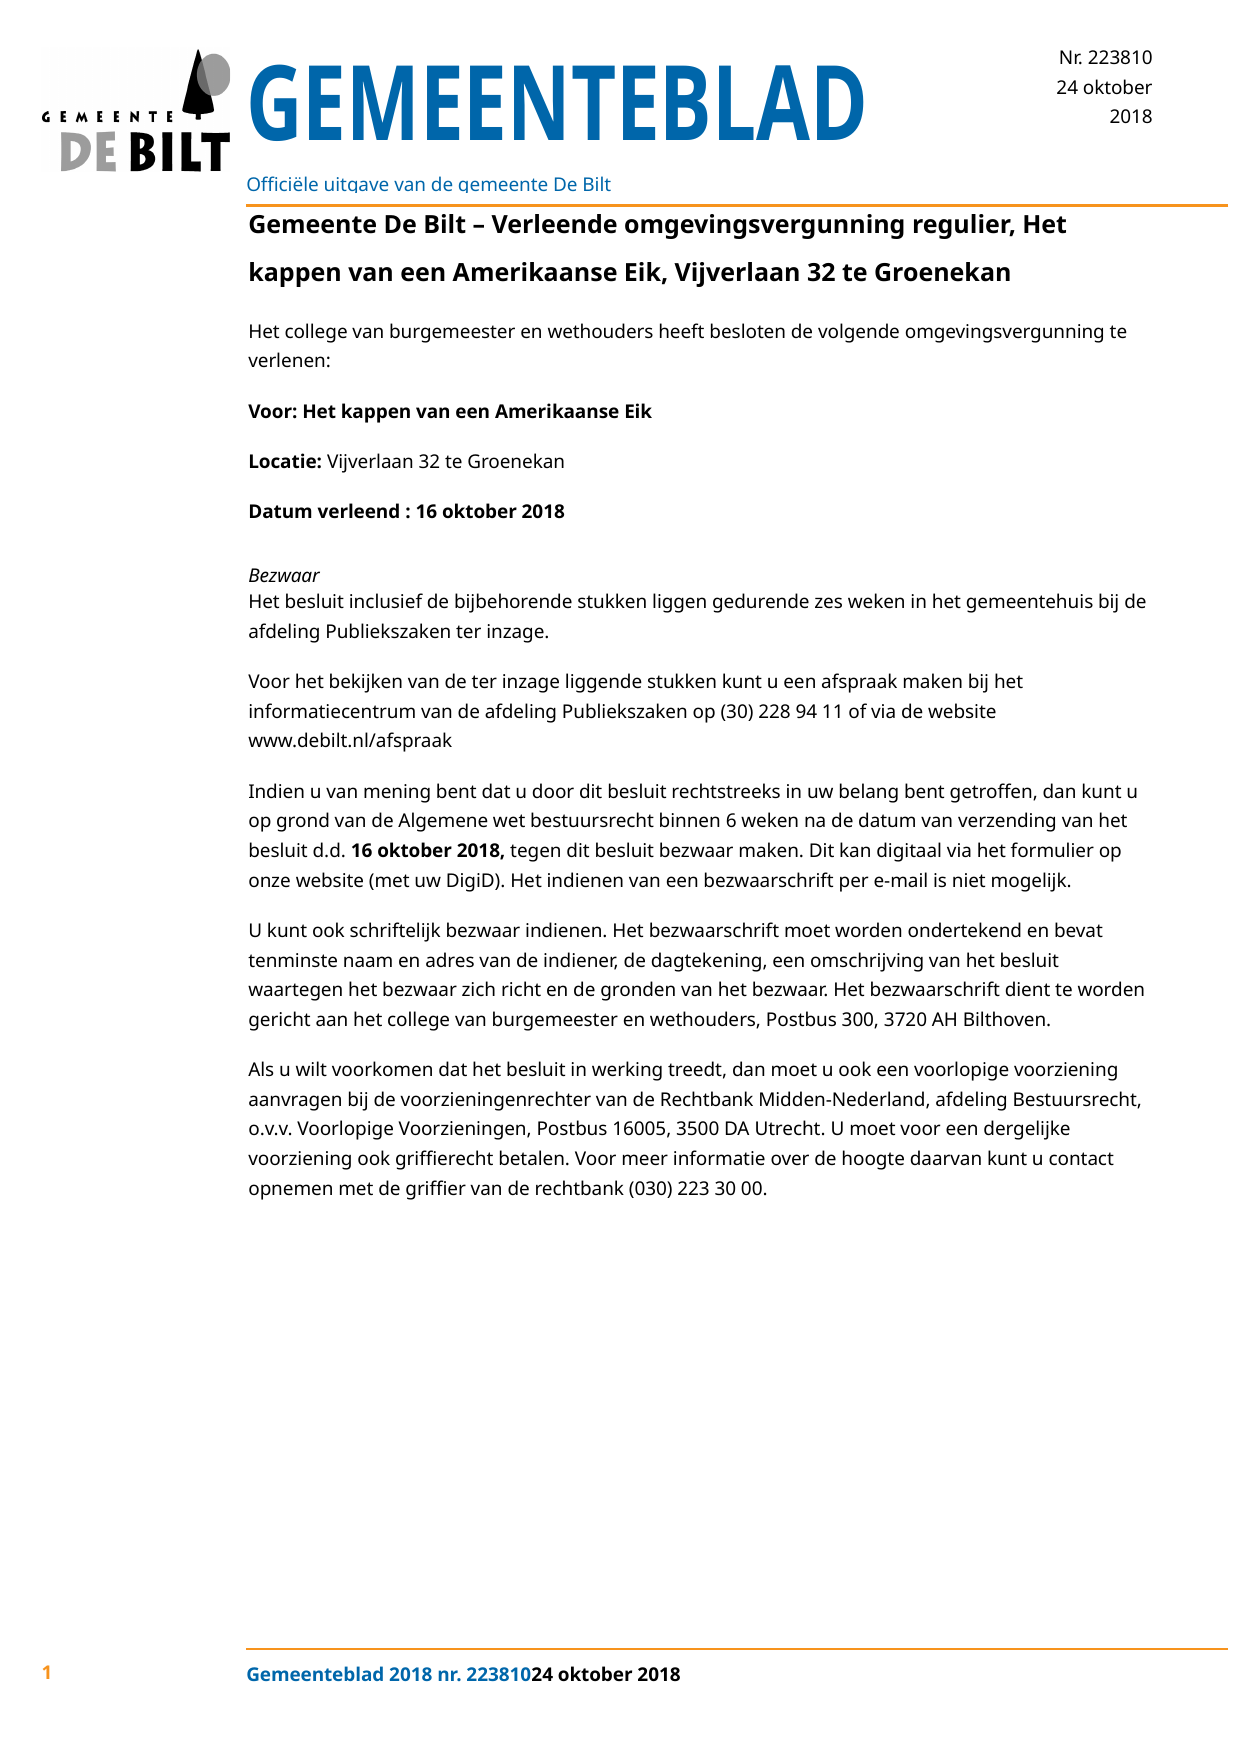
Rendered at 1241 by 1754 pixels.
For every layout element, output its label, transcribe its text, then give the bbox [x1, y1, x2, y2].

text Gemeente De Bilt – Verleende omgevingsvergunning regulier, Het kappen van een Amerikaanse Eik, Vijverlaan 32 te Groenekan [248, 207, 1152, 288]
text Datum verleend : 16 oktober 2018 [248, 499, 1152, 524]
text Indien u van mening bent dat u door dit besluit rechtstreeks in uw belang bent getroffen, dan kunt u op grond van de Algemene wet bestuursrecht binnen 6 weken na de datum van verzending van het besluit d.d. 16 oktober 2018, tegen dit besluit bezwaar maken. Dit kan digitaal via het formulier op onze website (met uw DigiD). Het indienen van een bezwaarschrift per e-mail is niet mogelijk. [248, 778, 1152, 892]
text Het college van burgemeester en wethouders heeft besloten de volgende omgevingsvergunning te verlenen: [248, 318, 1152, 373]
text U kunt ook schriftelijk bezwaar indienen. Het bezwaarschrift moet worden ondertekend en bevat tenminste naam en adres van de indiener, de dagtekening, een omschrijving van het besluit waartegen het bezwaar zich richt en de gronden van het bezwaar. Het bezwaarschrift dient te worden gericht aan het college van burgemeester en wethouders, Postbus 300, 3720 AH Bilthoven. [248, 917, 1152, 1032]
text Als u wilt voorkomen dat het besluit in werking treedt, dan moet u ook een voorlopige voorziening aanvragen bij de voorzieningenrechter van de Rechtbank Midden-Nederland, afdeling Bestuursrecht, o.v.v. Voorlopige Voorzieningen, Postbus 16005, 3500 DA Utrecht. U moet voor een dergelijke voorziening ook griffierecht betalen. Voor meer informatie over de hoogte daarvan kunt u contact opnemen met de griffier van de rechtbank (030) 223 30 00. [248, 1056, 1152, 1200]
text Locatie: Vijverlaan 32 te Groenekan [248, 448, 1152, 474]
text Voor het bekijken van de ter inzage liggende stukken kunt u een afspraak maken bij het informatiecentrum van de afdeling Publiekszaken op (30) 228 94 11 of via de website www.debilt.nl/afspraak [248, 668, 1152, 753]
text Bezwaar [248, 563, 1152, 588]
picture [41, 47, 231, 172]
text Het besluit inclusief de bijbehorende stukken liggen gedurende zes weken in het gemeentehuis bij de afdeling Publiekszaken ter inzage. [248, 588, 1152, 644]
text Voor: Het kappen van een Amerikaanse Eik [248, 398, 1152, 424]
